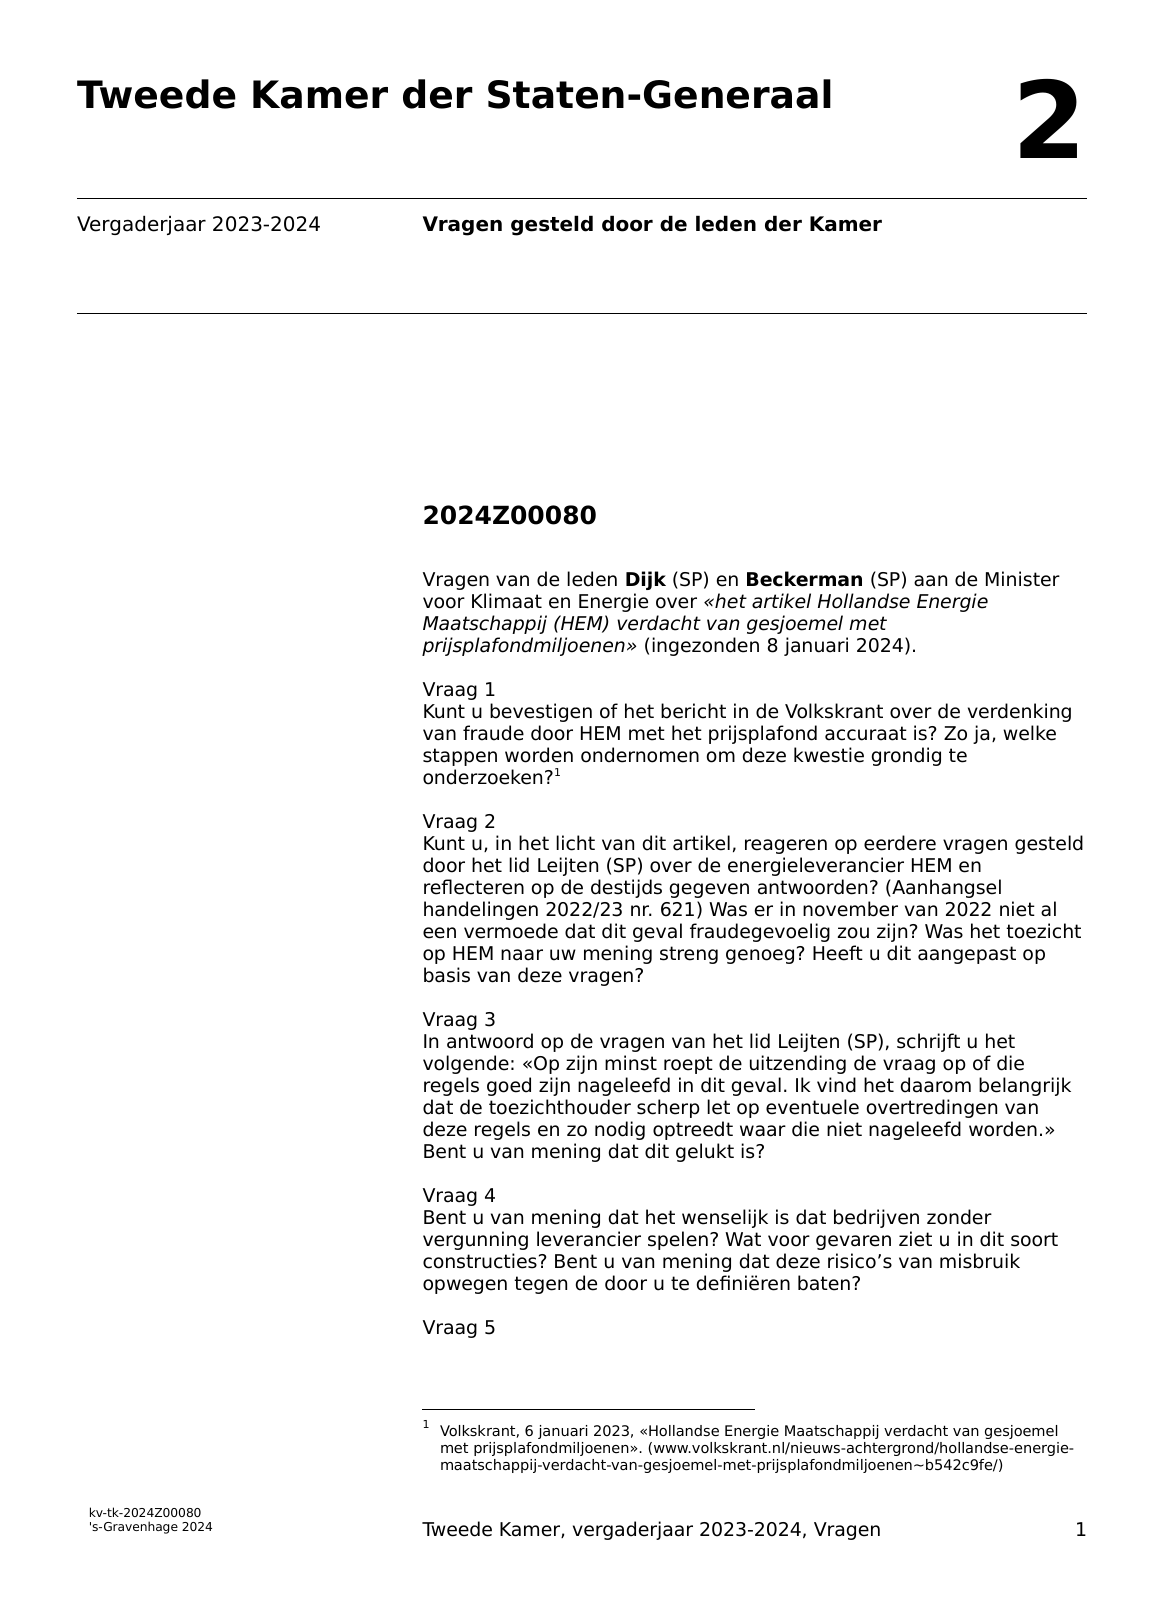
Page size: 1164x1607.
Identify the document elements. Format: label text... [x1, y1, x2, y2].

text Vraag 3 [422, 1009, 1087, 1031]
text Vraag 2 [422, 811, 1087, 833]
text Vragen van de leden Dijk (SP) en Beckerman (SP) aan de Minister voor Klimaat en Energie over «het artikel Hollandse Energie Maatschappij (HEM) verdacht van gesjoemel met prijsplafondmiljoenen» (ingezonden 8 januari 2024). [422, 569, 1087, 657]
text Volkskrant, 6 januari 2023, «Hollandse Energie Maatschappij verdacht van gesjoemel met prijsplafondmiljoenen». (www.volkskrant.nl/nieuws-achtergrond/hollandse-energie-maatschappij-verdacht-van-gesjoemel-met-prijsplafondmiljoenen~b542c9fe/) [422, 1418, 1087, 1474]
table_cell Vragen gesteld door de leden der Kamer [422, 199, 1087, 313]
text kv-tk-2024Z00080 [88, 1506, 323, 1520]
text Bent u van mening dat het wenselijk is dat bedrijven zonder vergunning leverancier spelen? Wat voor gevaren ziet u in dit soort constructies? Bent u van mening dat deze risico’s van misbruik opwegen tegen de door u te definiëren baten? [422, 1207, 1087, 1295]
text Vraag 1 [422, 679, 1087, 701]
text Vraag 4 [422, 1185, 1087, 1207]
table_cell Vergaderjaar 2023-2024 [77, 199, 422, 313]
table_header Tweede Kamer der Staten-Generaal [77, 59, 886, 198]
text Vraag 5 [422, 1317, 1087, 1339]
text Kunt u, in het licht van dit artikel, reageren op eerdere vragen gesteld door het lid Leijten (SP) over de energieleverancier HEM en reflecteren op de destijds gegeven antwoorden? (Aanhangsel handelingen 2022/23 nr. 621) Was er in november van 2022 niet al een vermoede dat dit geval fraudegevoelig zou zijn? Was het toezicht op HEM naar uw mening streng genoeg? Heeft u dit aangepast op basis van deze vragen? [422, 833, 1087, 987]
text 's-Gravenhage 2024 [88, 1520, 323, 1534]
text Kunt u bevestigen of het bericht in de Volkskrant over de verdenking van fraude door HEM met het prijsplafond accuraat is? Zo ja, welke stappen worden ondernomen om deze kwestie grondig te onderzoeken? [422, 701, 1087, 789]
table_header 2 [886, 59, 1087, 198]
text 2024Z00080 [422, 501, 1087, 531]
text In antwoord op de vragen van het lid Leijten (SP), schrijft u het volgende: «Op zijn minst roept de uitzending de vraag op of die regels goed zijn nageleefd in dit geval. Ik vind het daarom belangrijk dat de toezichthouder scherp let op eventuele overtredingen van deze regels en zo nodig optreedt waar die niet nageleefd worden.» Bent u van mening dat dit gelukt is? [422, 1031, 1087, 1163]
